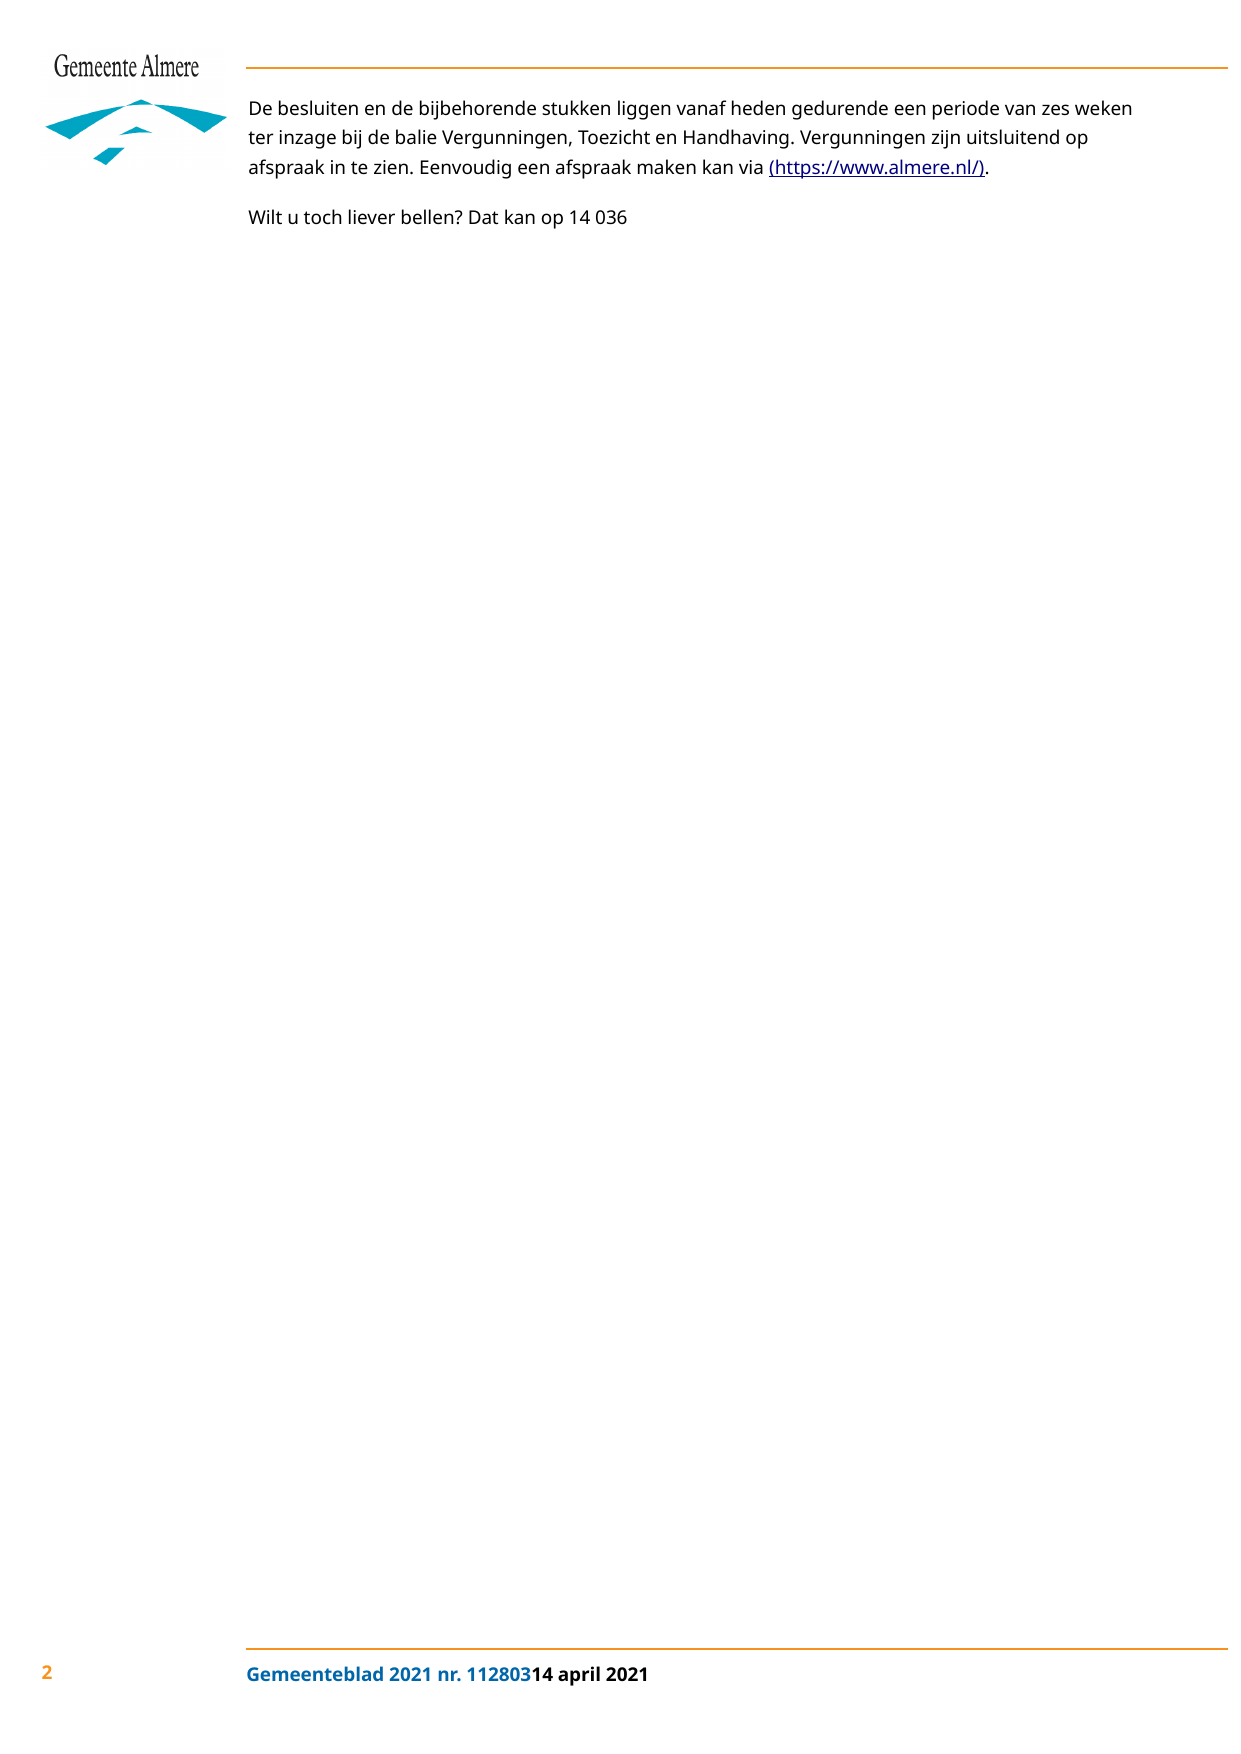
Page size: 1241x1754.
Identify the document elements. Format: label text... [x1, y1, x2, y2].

text De besluiten en de bijbehorende stukken liggen vanaf heden gedurende een periode van zes weken ter inzage bij de balie Vergunningen, Toezicht en Handhaving. Vergunningen zijn uitsluitend op afspraak in te zien. Eenvoudig een afspraak maken kan via (https://www.almere.nl/). [248, 95, 1152, 180]
picture [41, 47, 231, 172]
text Wilt u toch liever bellen? Dat kan op 14 036 [248, 204, 1152, 230]
